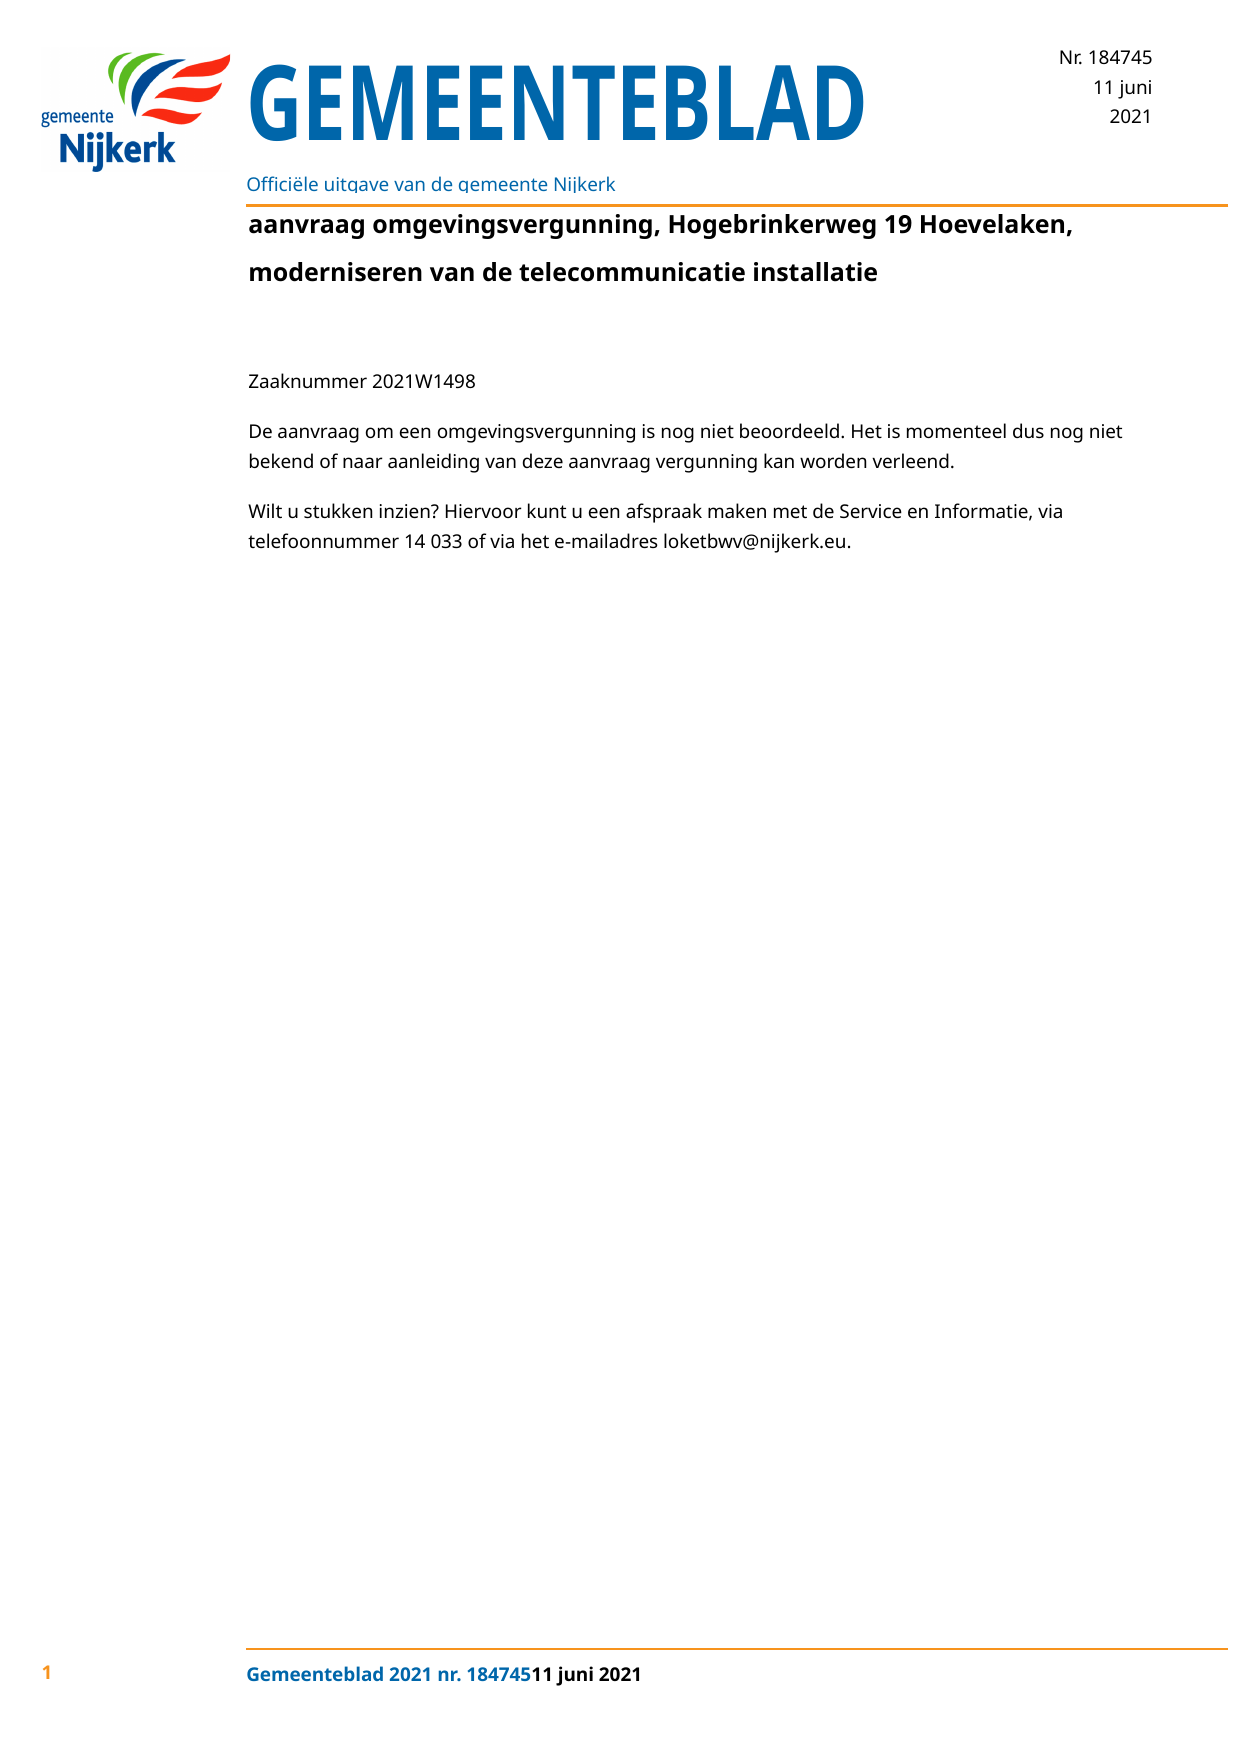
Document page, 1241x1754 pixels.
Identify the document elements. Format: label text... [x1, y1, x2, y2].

text aanvraag omgevingsvergunning, Hogebrinkerweg 19 Hoevelaken, moderniseren van de telecommunicatie installatie [248, 207, 1152, 288]
text Zaaknummer 2021W1498 [248, 368, 1152, 394]
text Wilt u stukken inzien? Hiervoor kunt u een afspraak maken met de Service en Informatie, via telefoonnummer 14 033 of via het e-mailadres loketbwv@nijkerk.eu. [248, 499, 1152, 554]
picture [41, 47, 231, 172]
text De aanvraag om een omgevingsvergunning is nog niet beoordeeld. Het is momenteel dus nog niet bekend of naar aanleiding van deze aanvraag vergunning kan worden verleend. [248, 419, 1152, 474]
